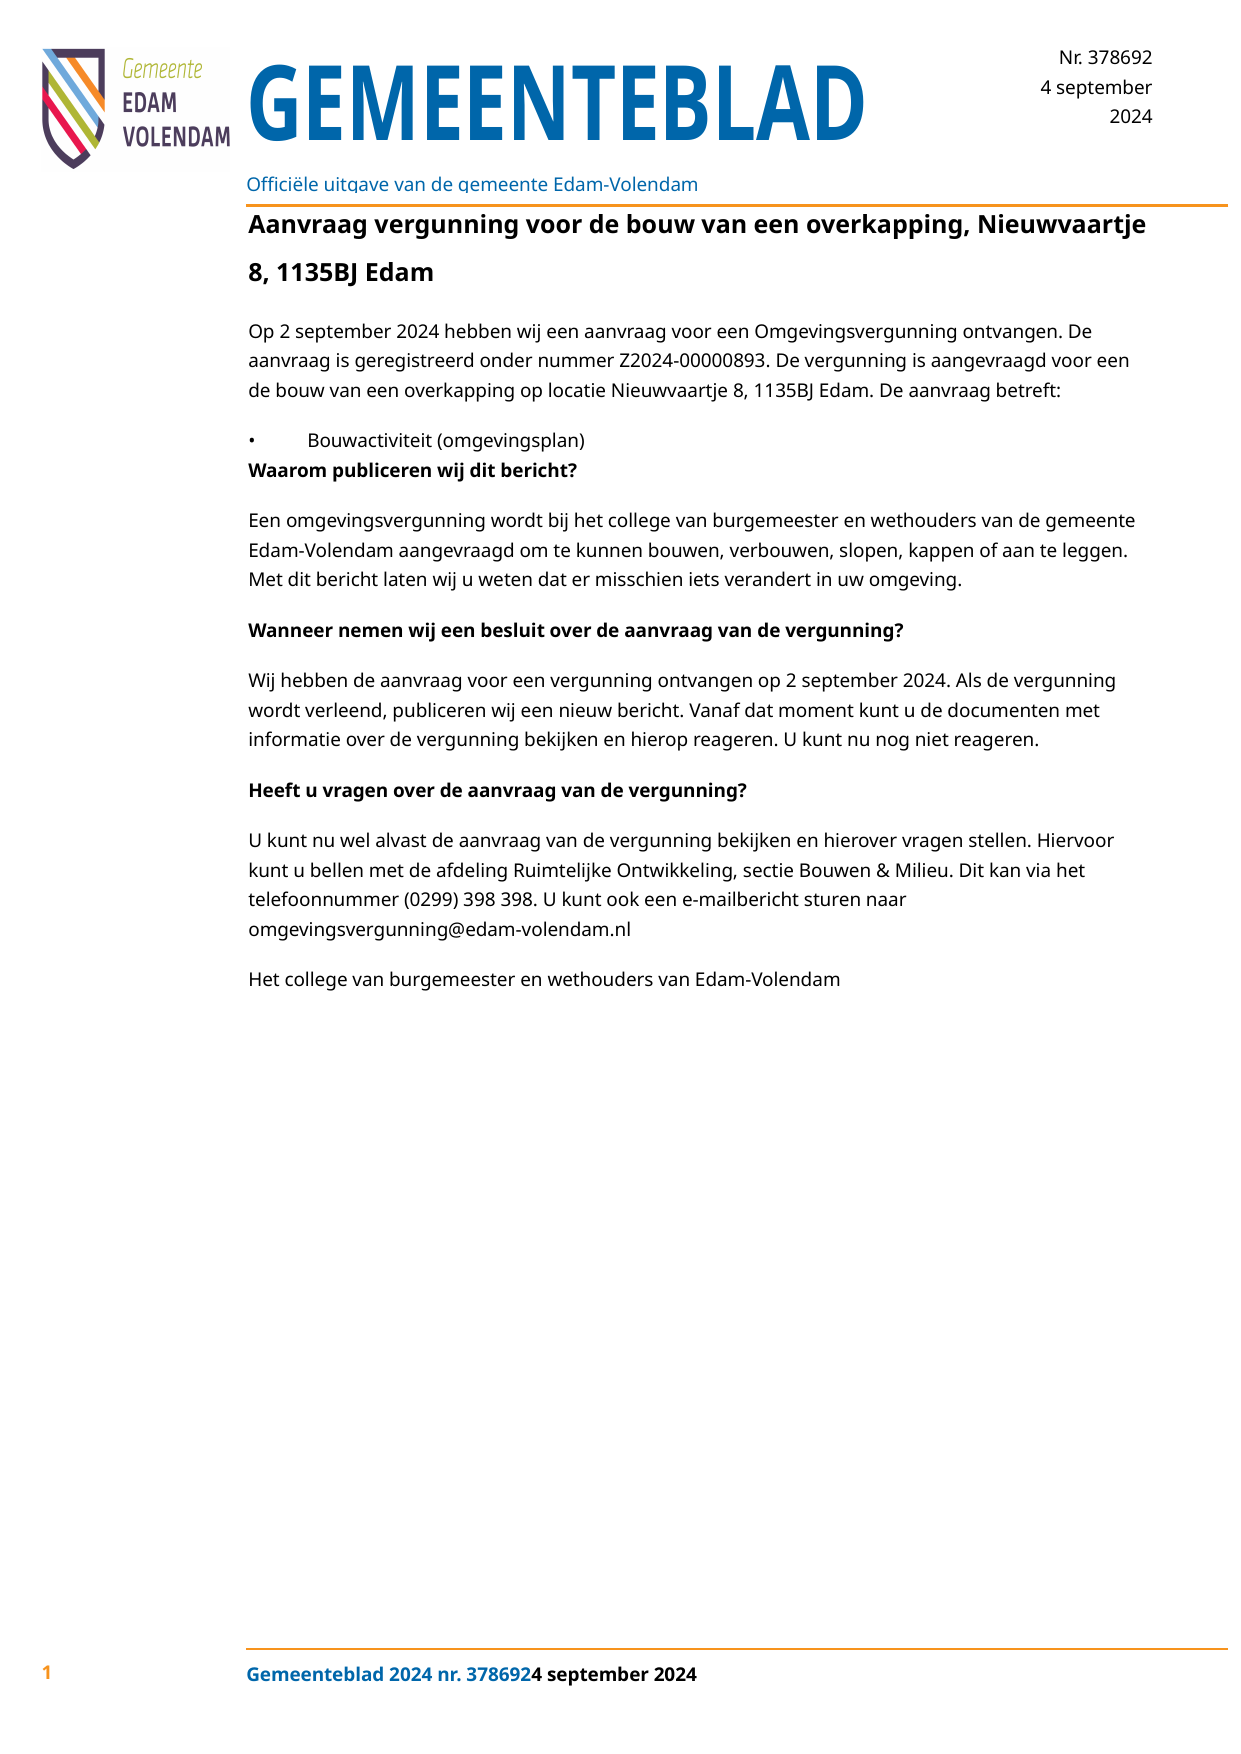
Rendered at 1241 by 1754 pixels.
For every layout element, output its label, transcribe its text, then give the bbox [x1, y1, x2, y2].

text Het college van burgemeester en wethouders van Edam-Volendam [248, 967, 1152, 992]
text U kunt nu wel alvast de aanvraag van de vergunning bekijken en hierover vragen stellen. Hiervoor kunt u bellen met de afdeling Ruimtelijke Ontwikkeling, sectie Bouwen & Milieu. Dit kan via het telefoonnummer (0299) 398 398. U kunt ook een e-mailbericht sturen naar omgevingsvergunning@edam-volendam.nl [248, 827, 1152, 942]
text Een omgevingsvergunning wordt bij het college van burgemeester en wethouders van de gemeente Edam-Volendam aangevraagd om te kunnen bouwen, verbouwen, slopen, kappen of aan te leggen. Met dit bericht laten wij u weten dat er misschien iets verandert in uw omgeving. [248, 507, 1152, 592]
list Bouwactiviteit (omgevingsplan) [248, 427, 1152, 453]
text Wij hebben de aanvraag voor een vergunning ontvangen op 2 september 2024. Als de vergunning wordt verleend, publiceren wij een nieuw bericht. Vanaf dat moment kunt u de documenten met informatie over de vergunning bekijken en hierop reageren. U kunt nu nog niet reageren. [248, 667, 1152, 752]
text Op 2 september 2024 hebben wij een aanvraag voor een Omgevingsvergunning ontvangen. De aanvraag is geregistreerd onder nummer Z2024-00000893. De vergunning is aangevraagd voor een de bouw van een overkapping op locatie Nieuwvaartje 8, 1135BJ Edam. De aanvraag betreft: [248, 318, 1152, 403]
text Heeft u vragen over de aanvraag van de vergunning? [248, 777, 1152, 803]
text Waarom publiceren wij dit bericht? [248, 457, 1152, 483]
text Wanneer nemen wij een besluit over de aanvraag van de vergunning? [248, 617, 1152, 643]
picture [41, 47, 231, 172]
text Aanvraag vergunning voor de bouw van een overkapping, Nieuwvaartje 8, 1135BJ Edam [248, 207, 1152, 288]
